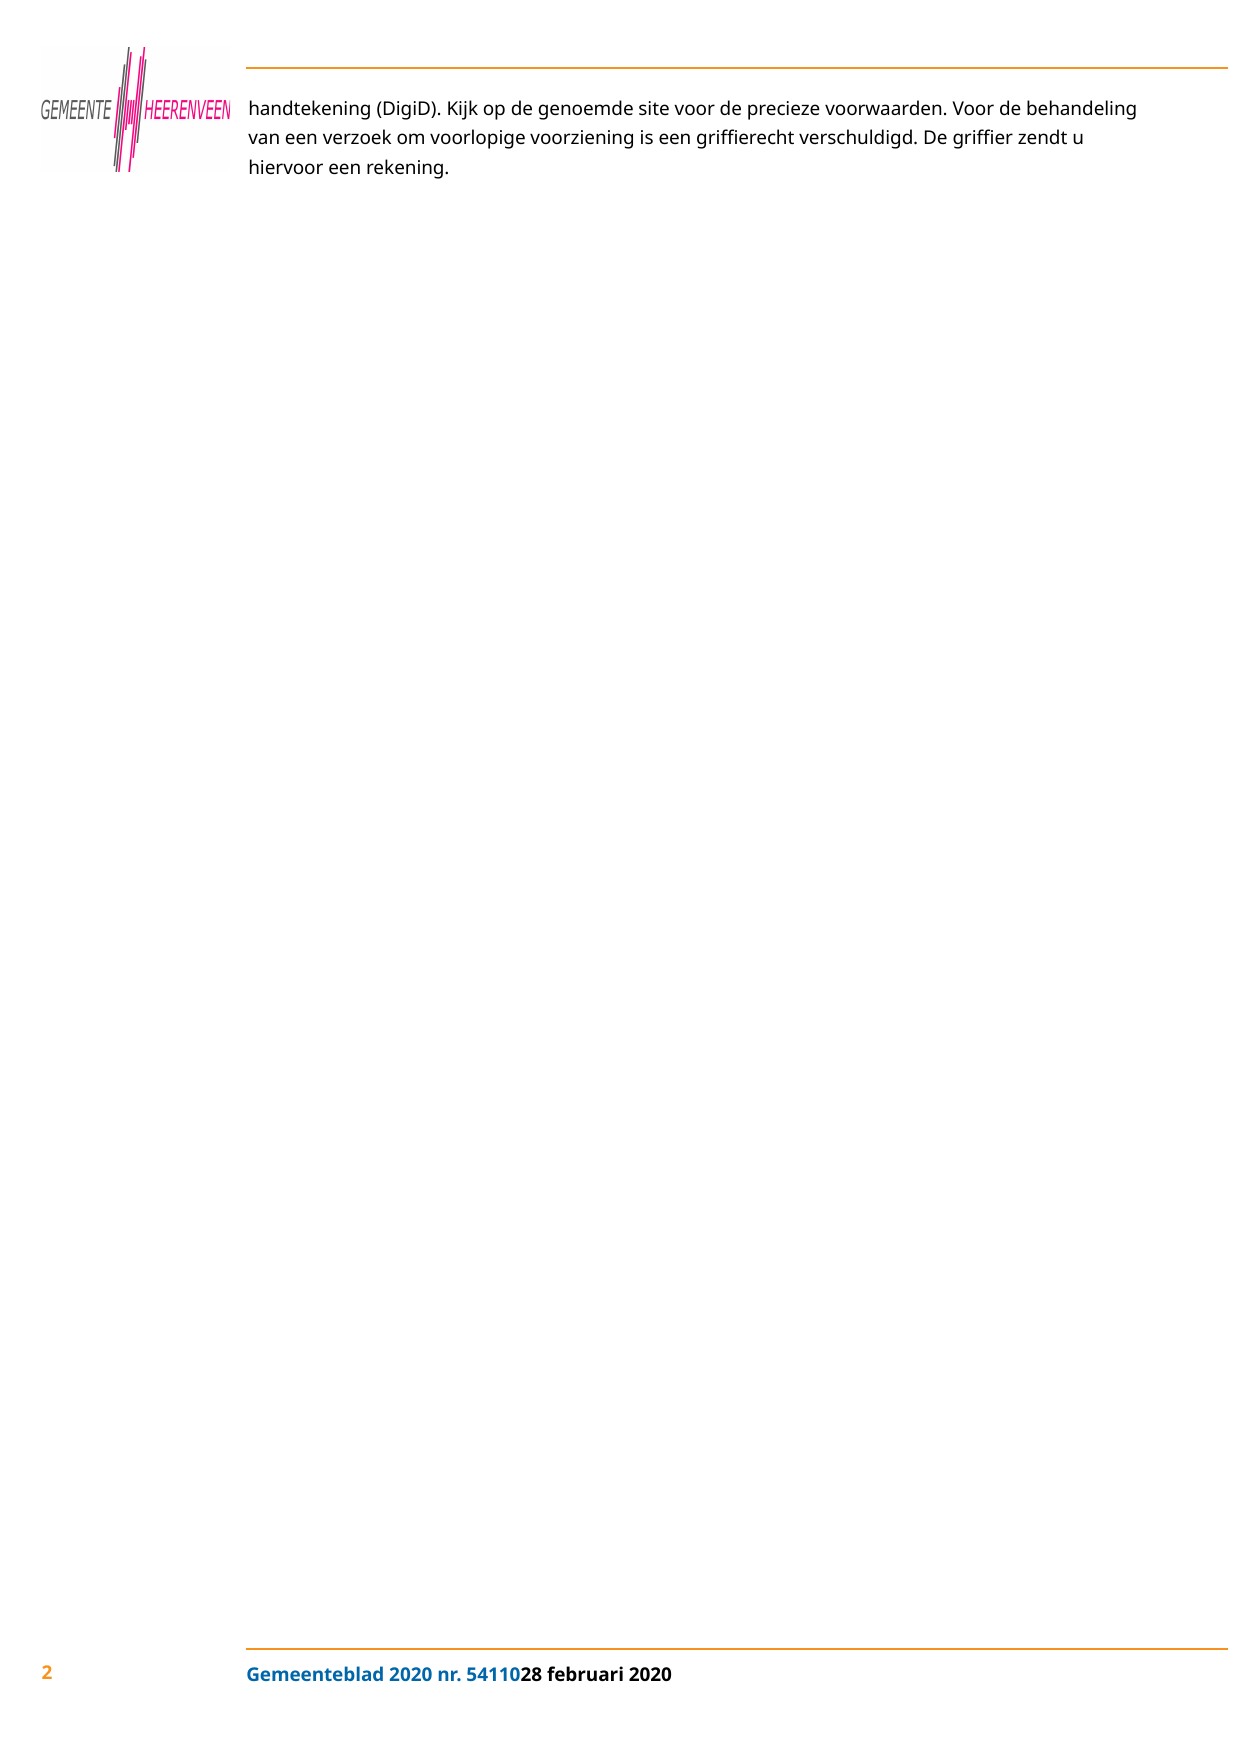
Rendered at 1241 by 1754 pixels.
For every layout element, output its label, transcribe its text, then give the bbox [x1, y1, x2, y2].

picture [41, 47, 231, 172]
text handtekening (DigiD). Kijk op de genoemde site voor de precieze voorwaarden. Voor de behandeling van een verzoek om voorlopige voorziening is een griffierecht verschuldigd. De griffier zendt u hiervoor een rekening. [248, 95, 1152, 180]
